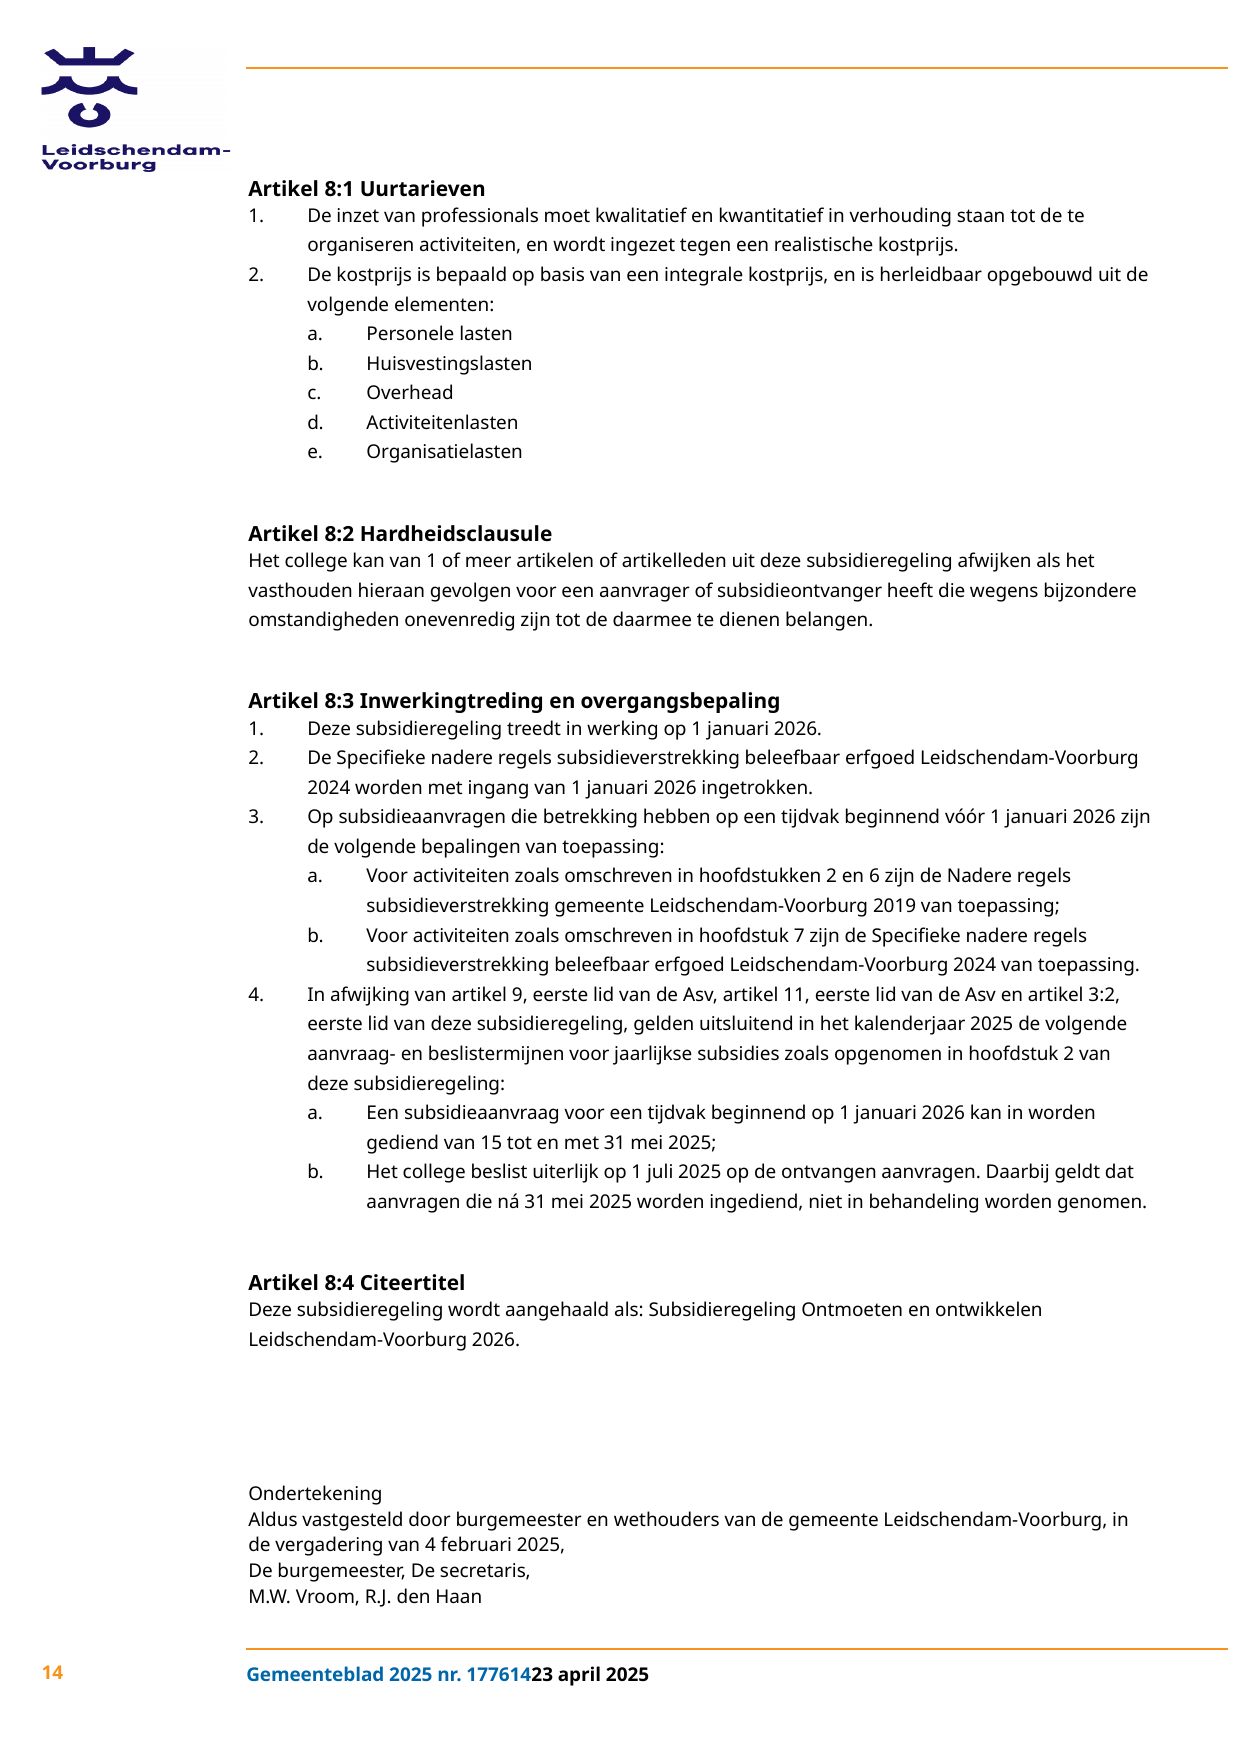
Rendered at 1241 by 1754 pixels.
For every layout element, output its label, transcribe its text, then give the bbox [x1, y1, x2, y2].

list Overhead [307, 379, 1152, 405]
list Het college beslist uiterlijk op 1 juli 2025 op de ontvangen aanvragen. Daarbij geldt dat aanvragen die ná 31 mei 2025 worden ingediend, niet in behandeling worden genomen. [307, 1158, 1152, 1214]
list De Specifieke nadere regels subsidieverstrekking beleefbaar erfgoed Leidschendam-Voorburg 2024 worden met ingang van 1 januari 2026 ingetrokken. [248, 744, 1152, 800]
picture [41, 47, 231, 172]
text Artikel 8:4 Citeertitel [248, 1268, 1152, 1297]
text Artikel 8:3 Inwerkingtreding en overgangsbepaling [248, 686, 1152, 715]
list Een subsidieaanvraag voor een tijdvak beginnend op 1 januari 2026 kan in worden gediend van 15 tot en met 31 mei 2025; [307, 1099, 1152, 1155]
list Voor activiteiten zoals omschreven in hoofdstuk 7 zijn de Specifieke nadere regels subsidieverstrekking beleefbaar erfgoed Leidschendam-Voorburg 2024 van toepassing. [307, 922, 1152, 977]
list In afwijking van artikel 9, eerste lid van de Asv, artikel 11, eerste lid van de Asv en artikel 3:2, eerste lid van deze subsidieregeling, gelden uitsluitend in het kalenderjaar 2025 de volgende aanvraag- en beslistermijnen voor jaarlijkse subsidies zoals opgenomen in hoofdstuk 2 van deze subsidieregeling: [248, 981, 1152, 1096]
list Personele lasten [307, 320, 1152, 346]
text Ondertekening [248, 1480, 1152, 1506]
text M.W. Vroom, R.J. den Haan [248, 1583, 1152, 1609]
list Huisvestingslasten [307, 350, 1152, 376]
list De kostprijs is bepaald op basis van een integrale kostprijs, en is herleidbaar opgebouwd uit de volgende elementen: [248, 261, 1152, 317]
text Deze subsidieregeling wordt aangehaald als: Subsidieregeling Ontmoeten en ontwikkelen Leidschendam-Voorburg 2026. [248, 1297, 1152, 1352]
list Deze subsidieregeling treedt in werking op 1 januari 2026. [248, 715, 1152, 741]
list Activiteitenlasten [307, 409, 1152, 435]
list Organisatielasten [307, 439, 1152, 464]
text Artikel 8:1 Uurtarieven [248, 174, 1152, 202]
text Artikel 8:2 Hardheidsclausule [248, 519, 1152, 547]
list De inzet van professionals moet kwalitatief en kwantitatief in verhouding staan tot de te organiseren activiteiten, en wordt ingezet tegen een realistische kostprijs. [248, 202, 1152, 257]
text De burgemeester, De secretaris, [248, 1557, 1152, 1583]
list Voor activiteiten zoals omschreven in hoofdstukken 2 en 6 zijn de Nadere regels subsidieverstrekking gemeente Leidschendam-Voorburg 2019 van toepassing; [307, 863, 1152, 918]
list Op subsidieaanvragen die betrekking hebben op een tijdvak beginnend vóór 1 januari 2026 zijn de volgende bepalingen van toepassing: [248, 803, 1152, 859]
text Het college kan van 1 of meer artikelen of artikelleden uit deze subsidieregeling afwijken als het vasthouden hieraan gevolgen voor een aanvrager of subsidieontvanger heeft die wegens bijzondere omstandigheden onevenredig zijn tot de daarmee te dienen belangen. [248, 547, 1152, 632]
text Aldus vastgesteld door burgemeester en wethouders van de gemeente Leidschendam-Voorburg, in de vergadering van 4 februari 2025, [248, 1506, 1152, 1557]
